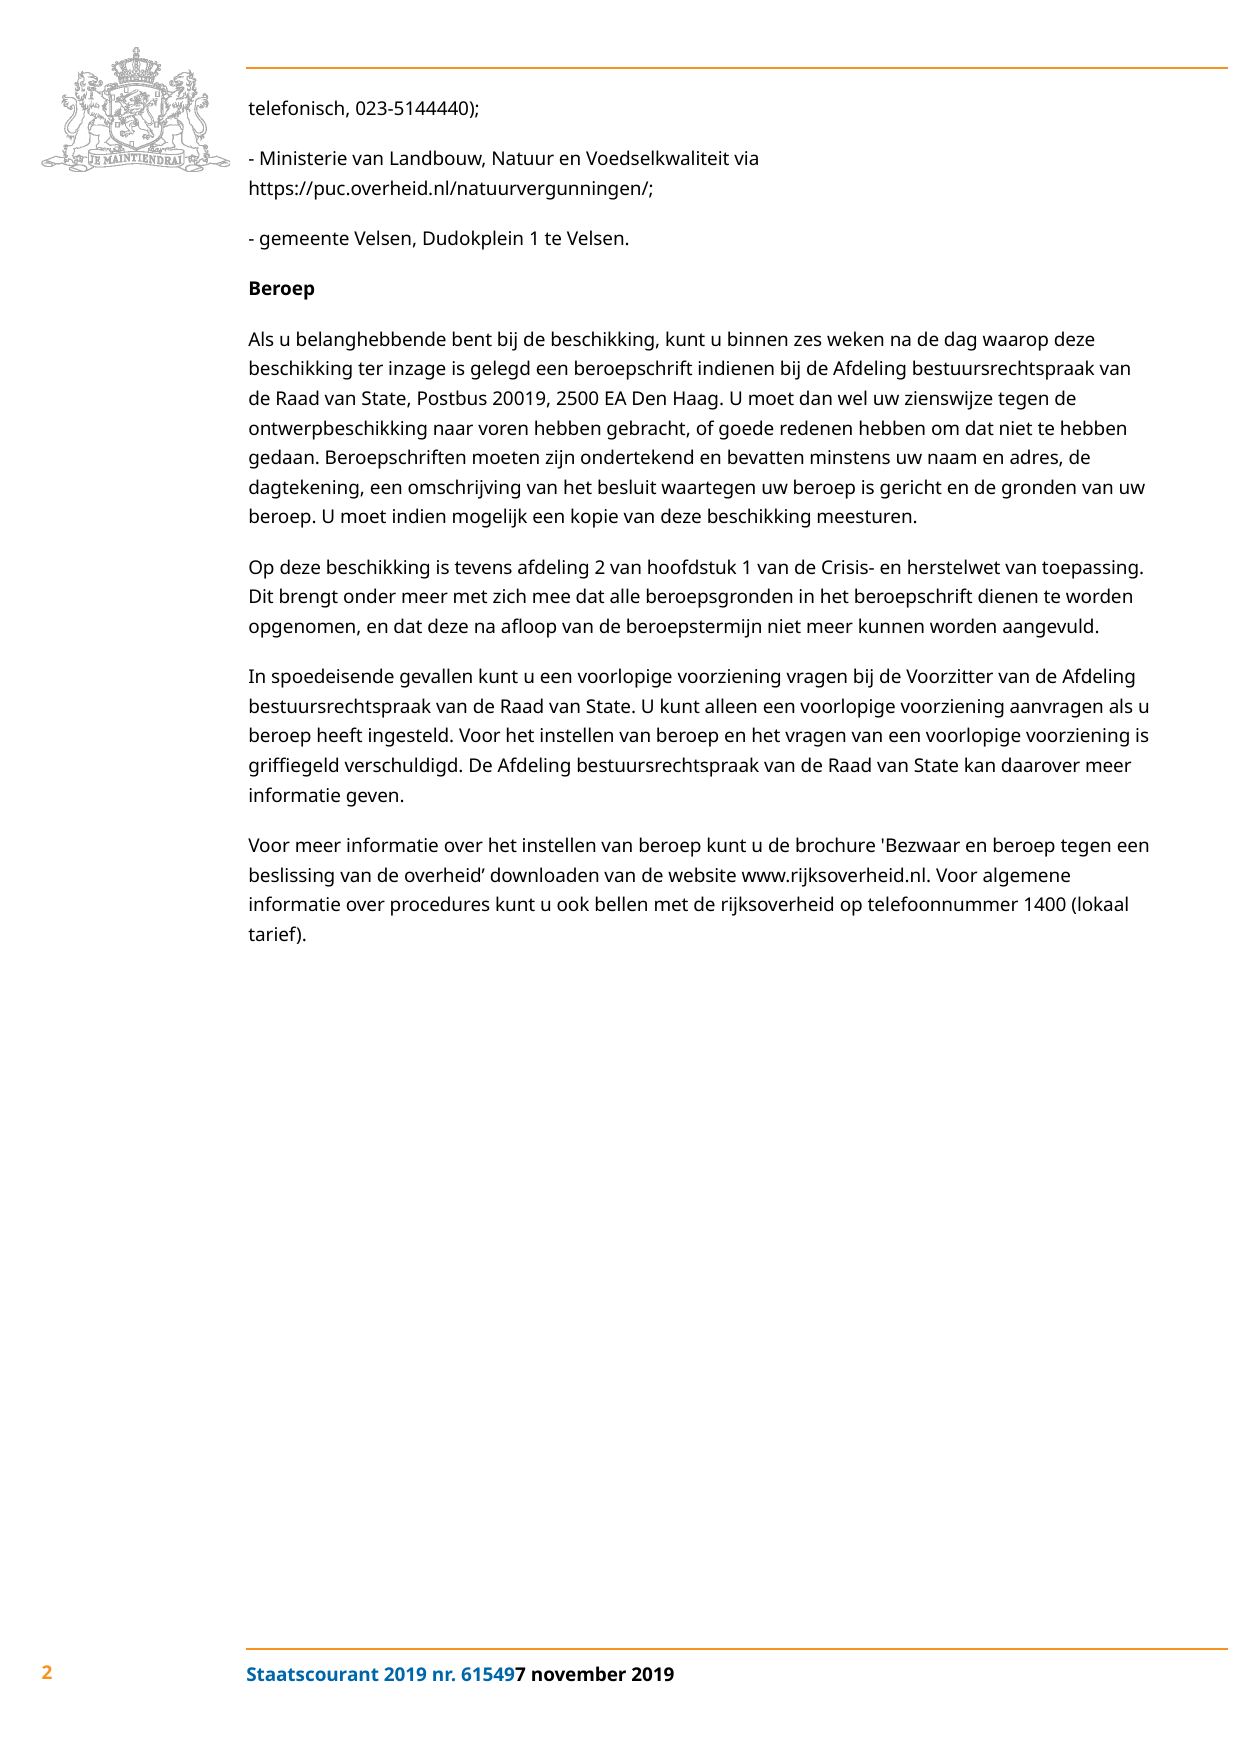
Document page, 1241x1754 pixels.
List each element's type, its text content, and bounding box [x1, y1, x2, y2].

text In spoedeisende gevallen kunt u een voorlopige voorziening vragen bij de Voorzitter van de Afdeling bestuursrechtspraak van de Raad van State. U kunt alleen een voorlopige voorziening aanvragen als u beroep heeft ingesteld. Voor het instellen van beroep en het vragen van een voorlopige voorziening is griffiegeld verschuldigd. De Afdeling bestuursrechtspraak van de Raad van State kan daarover meer informatie geven. [248, 663, 1152, 808]
text Voor meer informatie over het instellen van beroep kunt u de brochure 'Bezwaar en beroep tegen een beslissing van de overheid’ downloaden van de website www.rijksoverheid.nl. Voor algemene informatie over procedures kunt u ook bellen met de rijksoverheid op telefoonnummer 1400 (lokaal tarief). [248, 832, 1152, 947]
text Beroep [248, 276, 1152, 301]
picture [41, 47, 231, 172]
text telefonisch, 023-5144440); [248, 95, 1152, 121]
text Op deze beschikking is tevens afdeling 2 van hoofdstuk 1 van de Crisis- en herstelwet van toepassing. Dit brengt onder meer met zich mee dat alle beroepsgronden in het beroepschrift dienen te worden opgenomen, en dat deze na afloop van de beroepstermijn niet meer kunnen worden aangevuld. [248, 554, 1152, 639]
text Als u belanghebbende bent bij de beschikking, kunt u binnen zes weken na de dag waarop deze beschikking ter inzage is gelegd een beroepschrift indienen bij de Afdeling bestuursrechtspraak van de Raad van State, Postbus 20019, 2500 EA Den Haag. U moet dan wel uw zienswijze tegen de ontwerpbeschikking naar voren hebben gebracht, of goede redenen hebben om dat niet te hebben gedaan. Beroepschriften moeten zijn ondertekend en bevatten minstens uw naam en adres, de dagtekening, een omschrijving van het besluit waartegen uw beroep is gericht en de gronden van uw beroep. U moet indien mogelijk een kopie van deze beschikking meesturen. [248, 326, 1152, 529]
text - gemeente Velsen, Dudokplein 1 te Velsen. [248, 225, 1152, 251]
text - Ministerie van Landbouw, Natuur en Voedselkwaliteit via https://puc.overheid.nl/natuurvergunningen/; [248, 145, 1152, 201]
